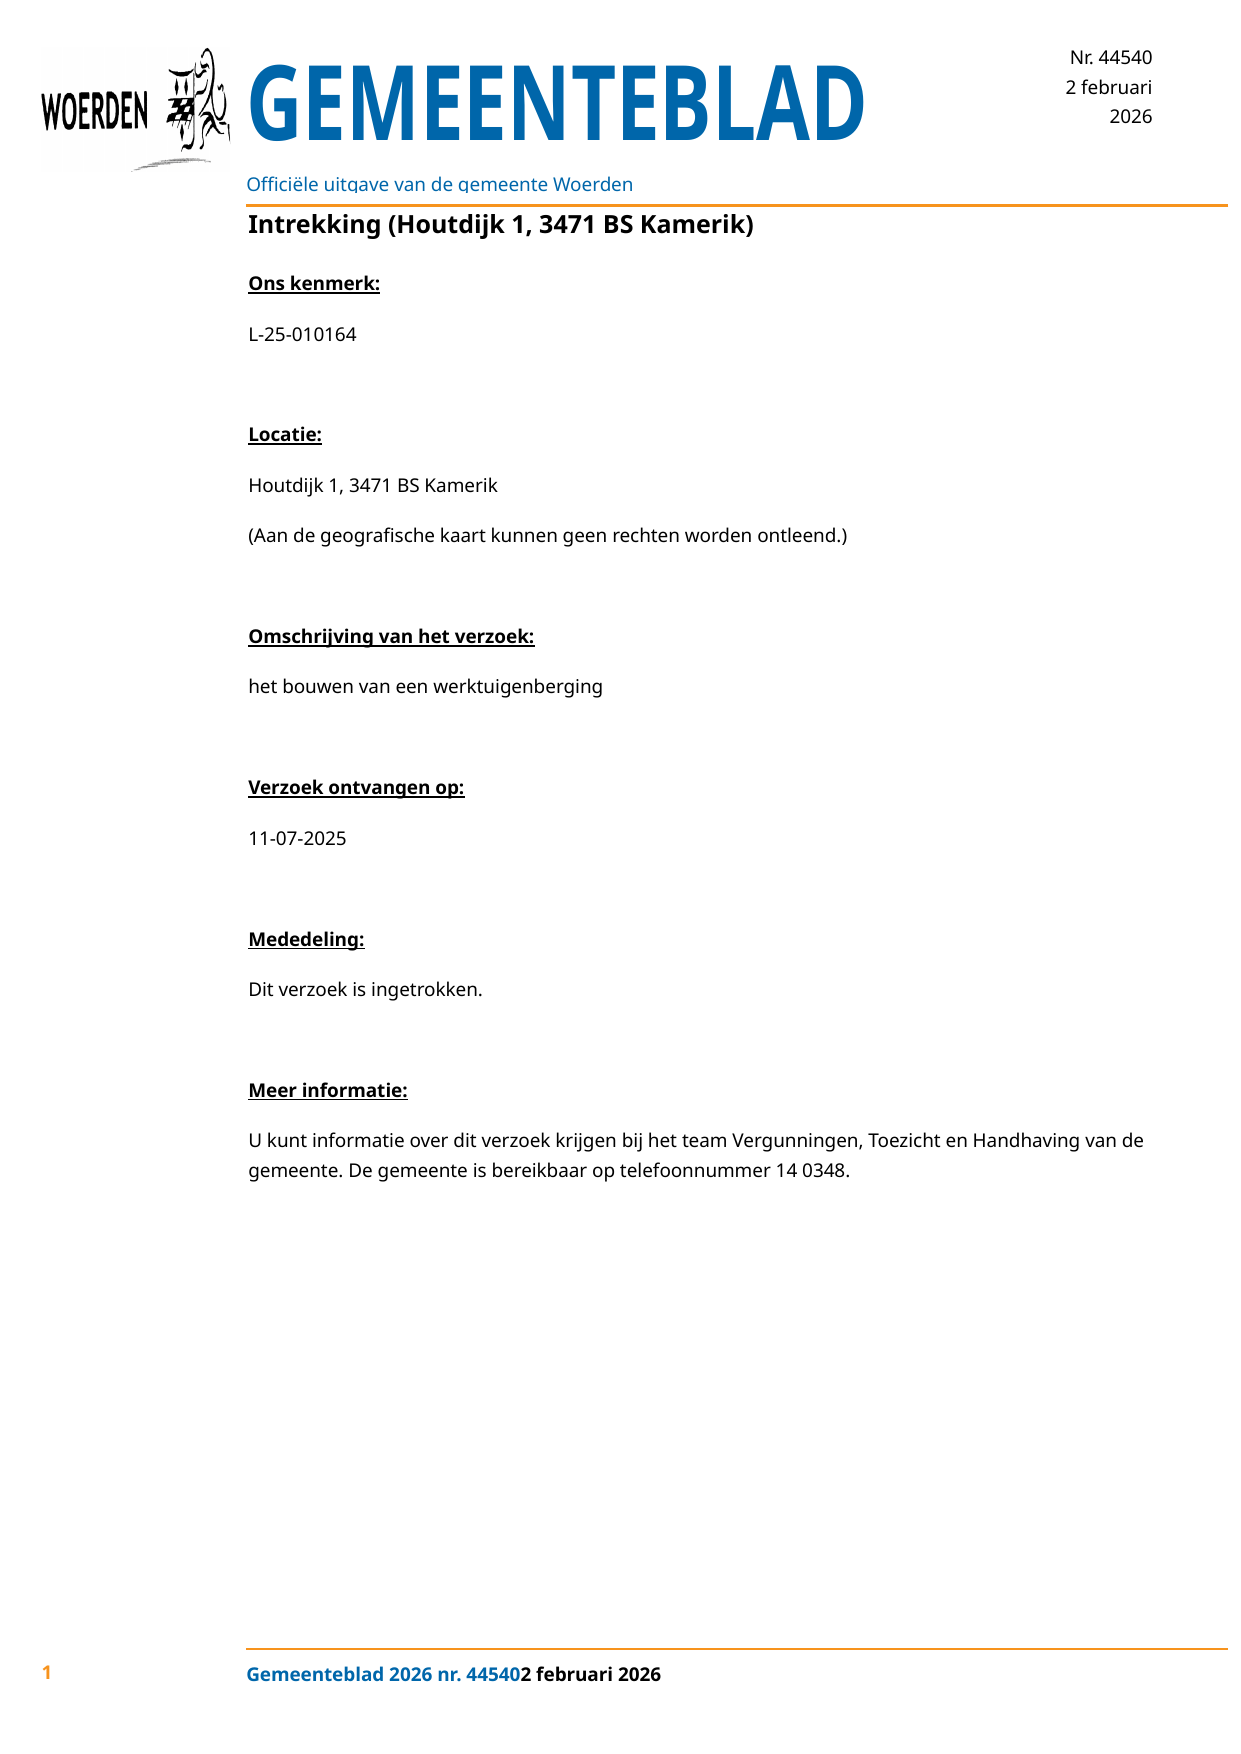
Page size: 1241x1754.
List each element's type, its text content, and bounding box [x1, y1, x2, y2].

picture [41, 47, 231, 172]
text U kunt informatie over dit verzoek krijgen bij het team Vergunningen, Toezicht en Handhaving van de gemeente. De gemeente is bereikbaar op telefoonnummer 14 0348. [248, 1127, 1152, 1183]
text Verzoek ontvangen op: [248, 774, 1152, 800]
text 11-07-2025 [248, 825, 1152, 851]
text Intrekking (Houtdijk 1, 3471 BS Kamerik) [248, 207, 1152, 241]
text L-25-010164 [248, 321, 1152, 346]
text Dit verzoek is ingetrokken. [248, 976, 1152, 1002]
text Locatie: [248, 422, 1152, 447]
text (Aan de geografische kaart kunnen geen rechten worden ontleend.) [248, 522, 1152, 548]
text Mededeling: [248, 926, 1152, 951]
text Houtdijk 1, 3471 BS Kamerik [248, 472, 1152, 498]
text Omschrijving van het verzoek: [248, 623, 1152, 649]
text Ons kenmerk: [248, 270, 1152, 296]
text het bouwen van een werktuigenberging [248, 674, 1152, 699]
text Meer informatie: [248, 1077, 1152, 1103]
